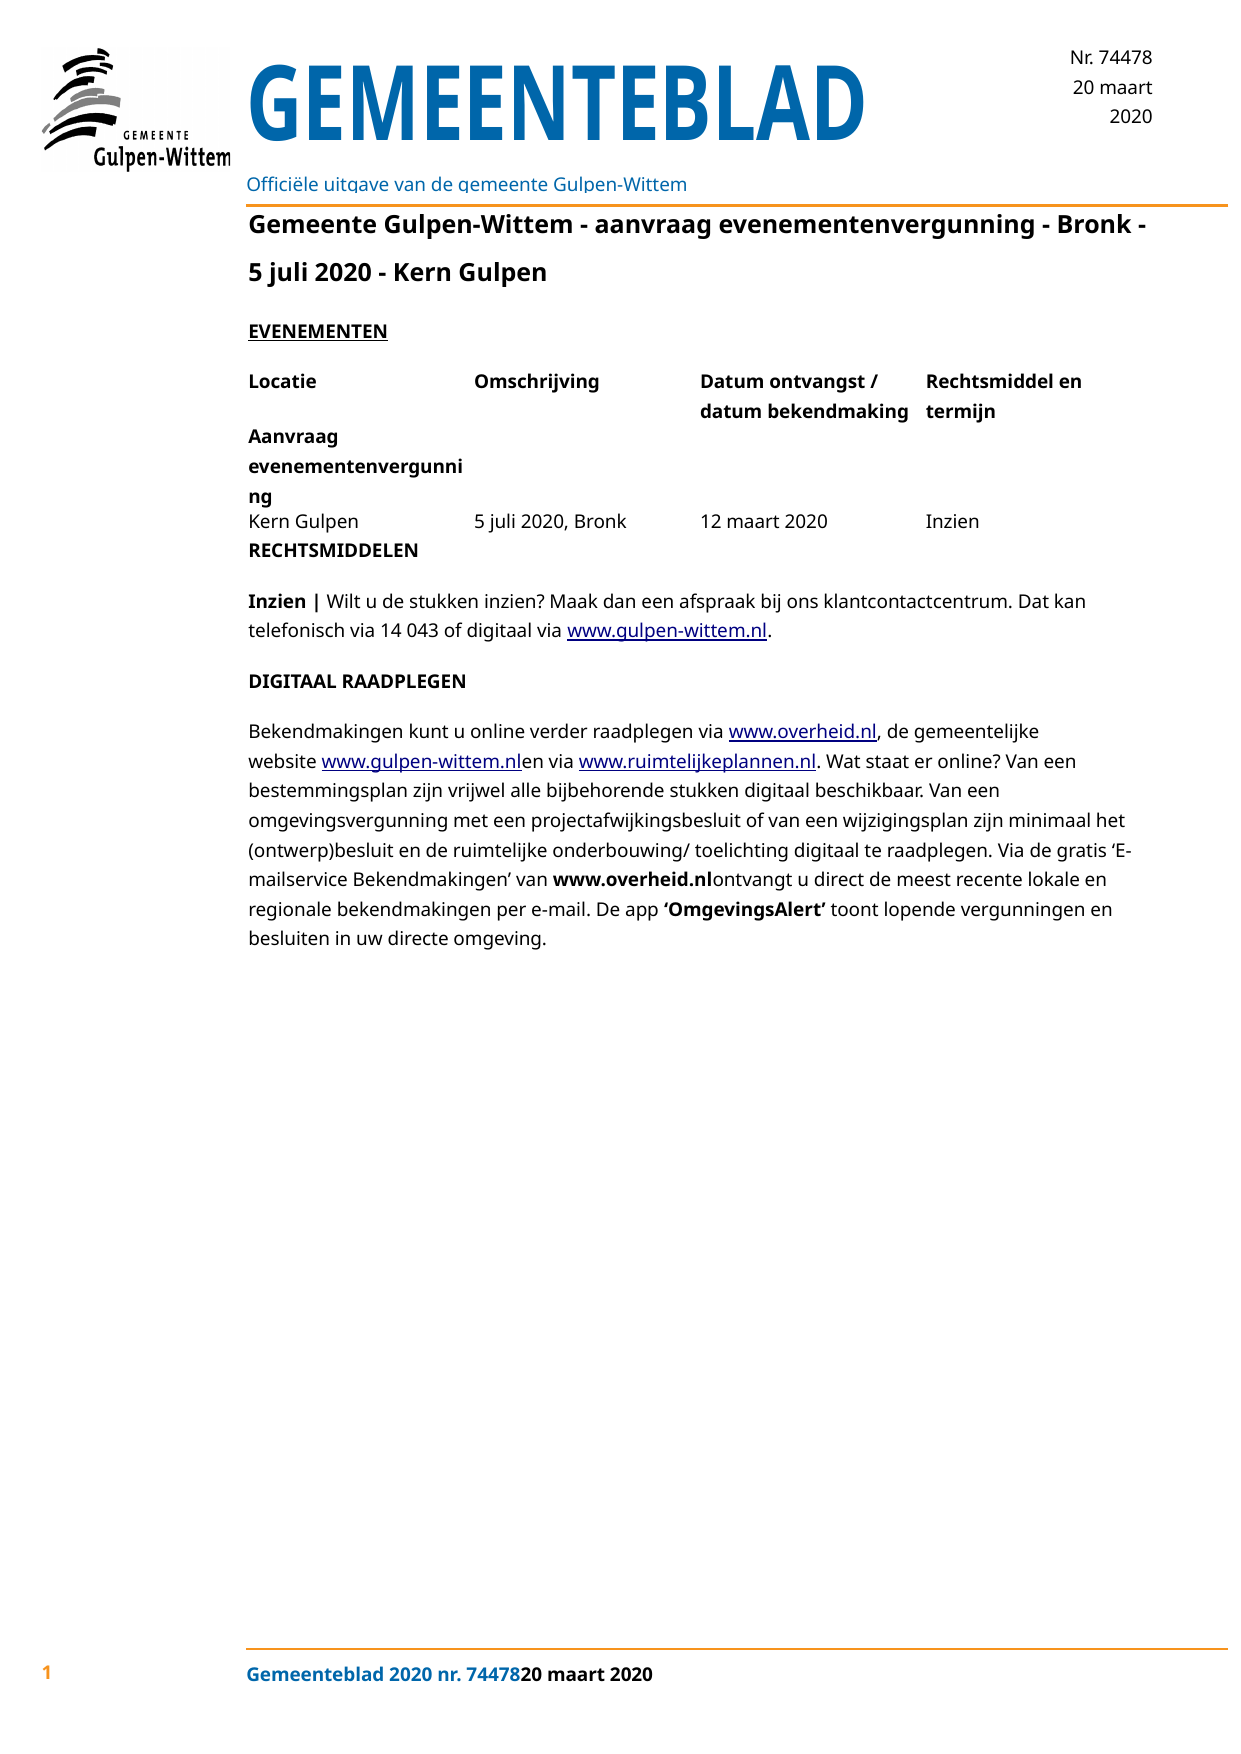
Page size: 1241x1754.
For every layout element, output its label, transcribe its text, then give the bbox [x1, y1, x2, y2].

table_header Locatie [248, 369, 474, 424]
table_cell 12 maart 2020 [700, 509, 926, 534]
table_header Omschrijving [474, 369, 700, 424]
table_cell Aanvraag evenementenvergunning [248, 424, 474, 509]
table_cell 5 juli 2020, Bronk [474, 509, 700, 534]
table_cell Inzien [926, 509, 1152, 534]
text Gemeente Gulpen-Wittem - aanvraag evenementenvergunning - Bronk - 5 juli 2020 - Kern Gulpen [248, 207, 1152, 288]
picture [41, 47, 231, 172]
text Bekendmakingen kunt u online verder raadplegen via www.overheid.nl, de gemeentelijke website www.gulpen-wittem.nlen via www.ruimtelijkeplannen.nl. Wat staat er online? Van een bestemmingsplan zijn vrijwel alle bijbehorende stukken digitaal beschikbaar. Van een omgevingsvergunning met een projectafwijkingsbesluit of van een wijzigingsplan zijn minimaal het (ontwerp)besluit en de ruimtelijke onderbouwing/ toelichting digitaal te raadplegen. Via de gratis ‘E-mailservice Bekendmakingen’ van www.overheid.nlontvangt u direct de meest recente lokale en regionale bekendmakingen per e-mail. De app ‘OmgevingsAlert’ toont lopende vergunningen en besluiten in uw directe omgeving. [248, 718, 1152, 951]
text DIGITAAL RAADPLEGEN [248, 668, 1152, 694]
table_cell [926, 424, 1152, 509]
table_cell [700, 424, 926, 509]
table_cell Kern Gulpen [248, 509, 474, 534]
text Inzien | Wilt u de stukken inzien? Maak dan een afspraak bij ons klantcontactcentrum. Dat kan telefonisch via 14 043 of digitaal via www.gulpen-wittem.nl. [248, 588, 1152, 643]
table_header Datum ontvangst / datum bekendmaking [700, 369, 926, 424]
text EVENEMENTEN [248, 318, 1152, 344]
text RECHTSMIDDELEN [248, 538, 1152, 563]
table_header Rechtsmiddel en termijn [926, 369, 1152, 424]
table_cell [474, 424, 700, 509]
